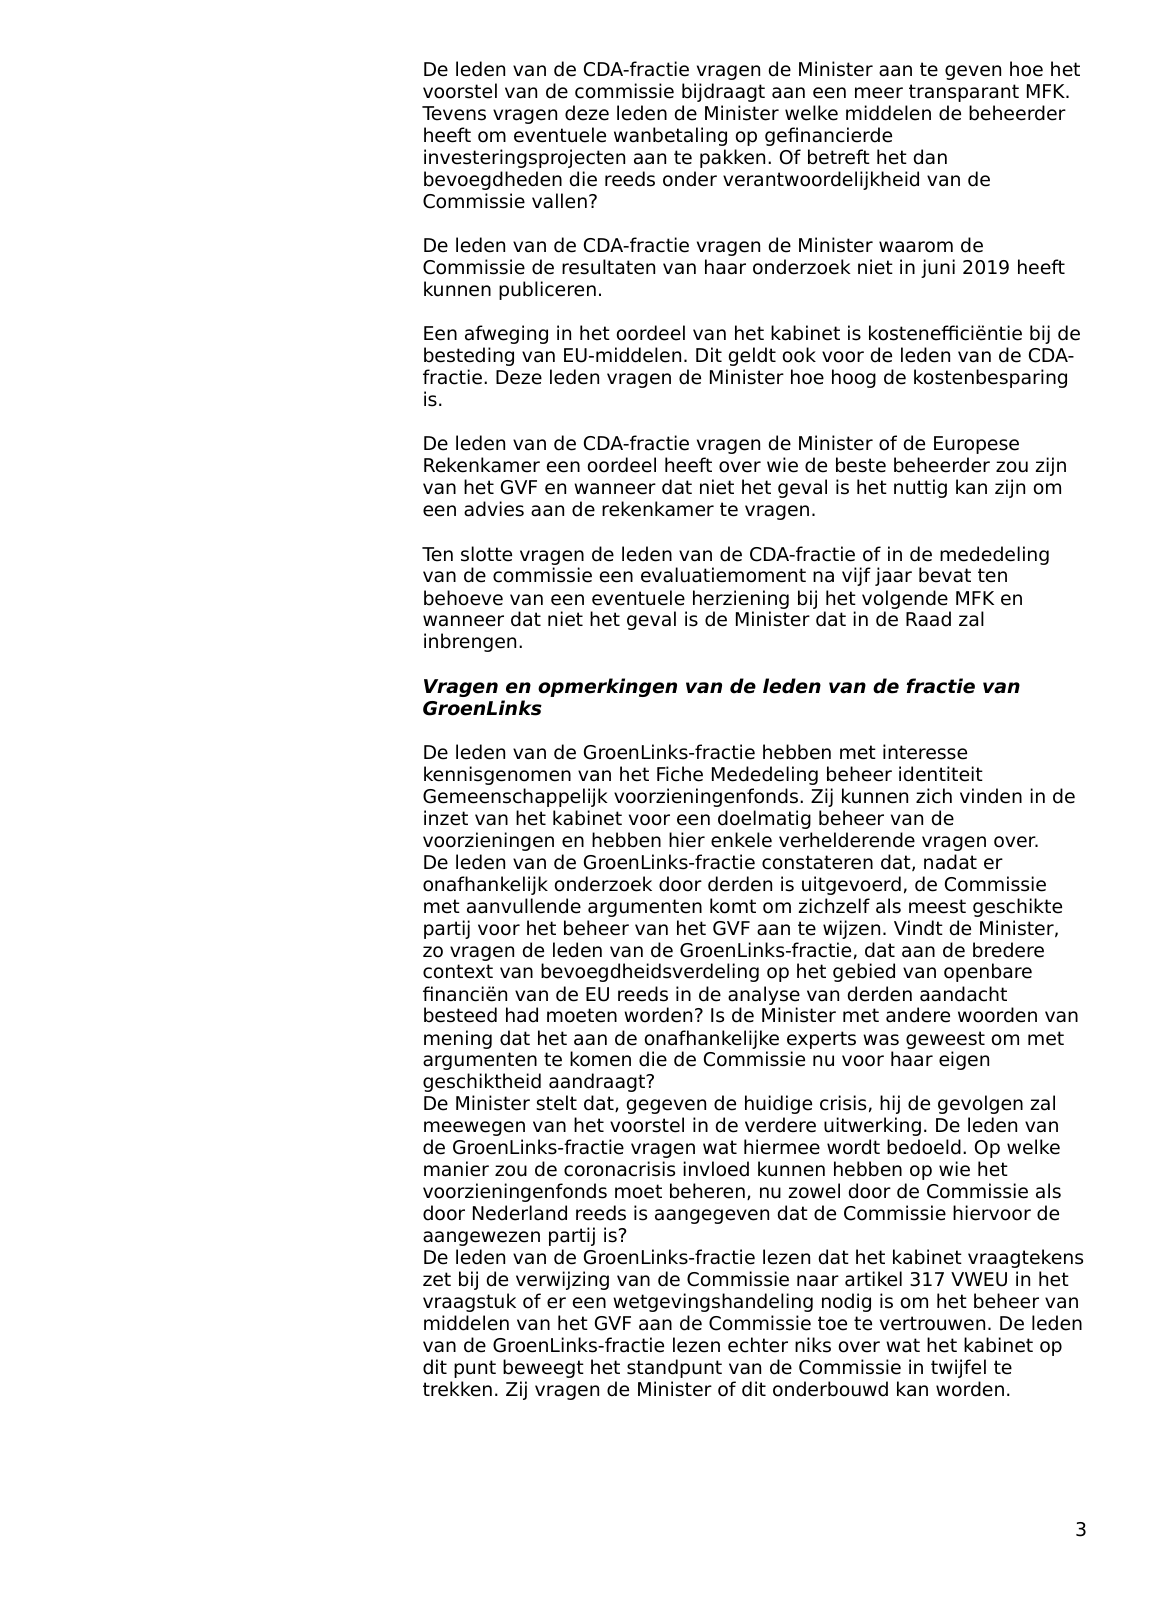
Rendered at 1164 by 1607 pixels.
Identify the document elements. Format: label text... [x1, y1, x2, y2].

text De Minister stelt dat, gegeven de huidige crisis, hij de gevolgen zal meewegen van het voorstel in de verdere uitwerking. De leden van de GroenLinks-fractie vragen wat hiermee wordt bedoeld. Op welke manier zou de coronacrisis invloed kunnen hebben op wie het voorzieningenfonds moet beheren, nu zowel door de Commissie als door Nederland reeds is aangegeven dat de Commissie hiervoor de aangewezen partij is? [422, 1093, 1087, 1247]
text De leden van de CDA-fractie vragen de Minister of de Europese Rekenkamer een oordeel heeft over wie de beste beheerder zou zijn van het GVF en wanneer dat niet het geval is het nuttig kan zijn om een advies aan de rekenkamer te vragen. [422, 433, 1087, 521]
text De leden van de GroenLinks-fractie hebben met interesse kennisgenomen van het Fiche Mededeling beheer identiteit Gemeenschappelijk voorzieningenfonds. Zij kunnen zich vinden in de inzet van het kabinet voor een doelmatig beheer van de voorzieningen en hebben hier enkele verhelderende vragen over. [422, 742, 1087, 852]
text De leden van de CDA-fractie vragen de Minister aan te geven hoe het voorstel van de commissie bijdraagt aan een meer transparant MFK. Tevens vragen deze leden de Minister welke middelen de beheerder heeft om eventuele wanbetaling op gefinancierde investeringsprojecten aan te pakken. Of betreft het dan bevoegdheden die reeds onder verantwoordelijkheid van de Commissie vallen? [422, 59, 1087, 213]
text De leden van de CDA-fractie vragen de Minister waarom de Commissie de resultaten van haar onderzoek niet in juni 2019 heeft kunnen publiceren. [422, 235, 1087, 301]
text Een afweging in het oordeel van het kabinet is kostenefficiëntie bij de besteding van EU-middelen. Dit geldt ook voor de leden van de CDA-fractie. Deze leden vragen de Minister hoe hoog de kostenbesparing is. [422, 323, 1087, 411]
text De leden van de GroenLinks-fractie constateren dat, nadat er onafhankelijk onderzoek door derden is uitgevoerd, de Commissie met aanvullende argumenten komt om zichzelf als meest geschikte partij voor het beheer van het GVF aan te wijzen. Vindt de Minister, zo vragen de leden van de GroenLinks-fractie, dat aan de bredere context van bevoegdheidsverdeling op het gebied van openbare financiën van de EU reeds in de analyse van derden aandacht besteed had moeten worden? Is de Minister met andere woorden van mening dat het aan de onafhankelijke experts was geweest om met argumenten te komen die de Commissie nu voor haar eigen geschiktheid aandraagt? [422, 852, 1087, 1093]
text De leden van de GroenLinks-fractie lezen dat het kabinet vraagtekens zet bij de verwijzing van de Commissie naar artikel 317 VWEU in het vraagstuk of er een wetgevingshandeling nodig is om het beheer van middelen van het GVF aan de Commissie toe te vertrouwen. De leden van de GroenLinks-fractie lezen echter niks over wat het kabinet op dit punt beweegt het standpunt van de Commissie in twijfel te trekken. Zij vragen de Minister of dit onderbouwd kan worden. [422, 1247, 1087, 1401]
subtitle Vragen en opmerkingen van de leden van de fractie van GroenLinks [422, 676, 1087, 719]
text Ten slotte vragen de leden van de CDA-fractie of in de mededeling van de commissie een evaluatiemoment na vijf jaar bevat ten behoeve van een eventuele herziening bij het volgende MFK en wanneer dat niet het geval is de Minister dat in de Raad zal inbrengen. [422, 543, 1087, 653]
